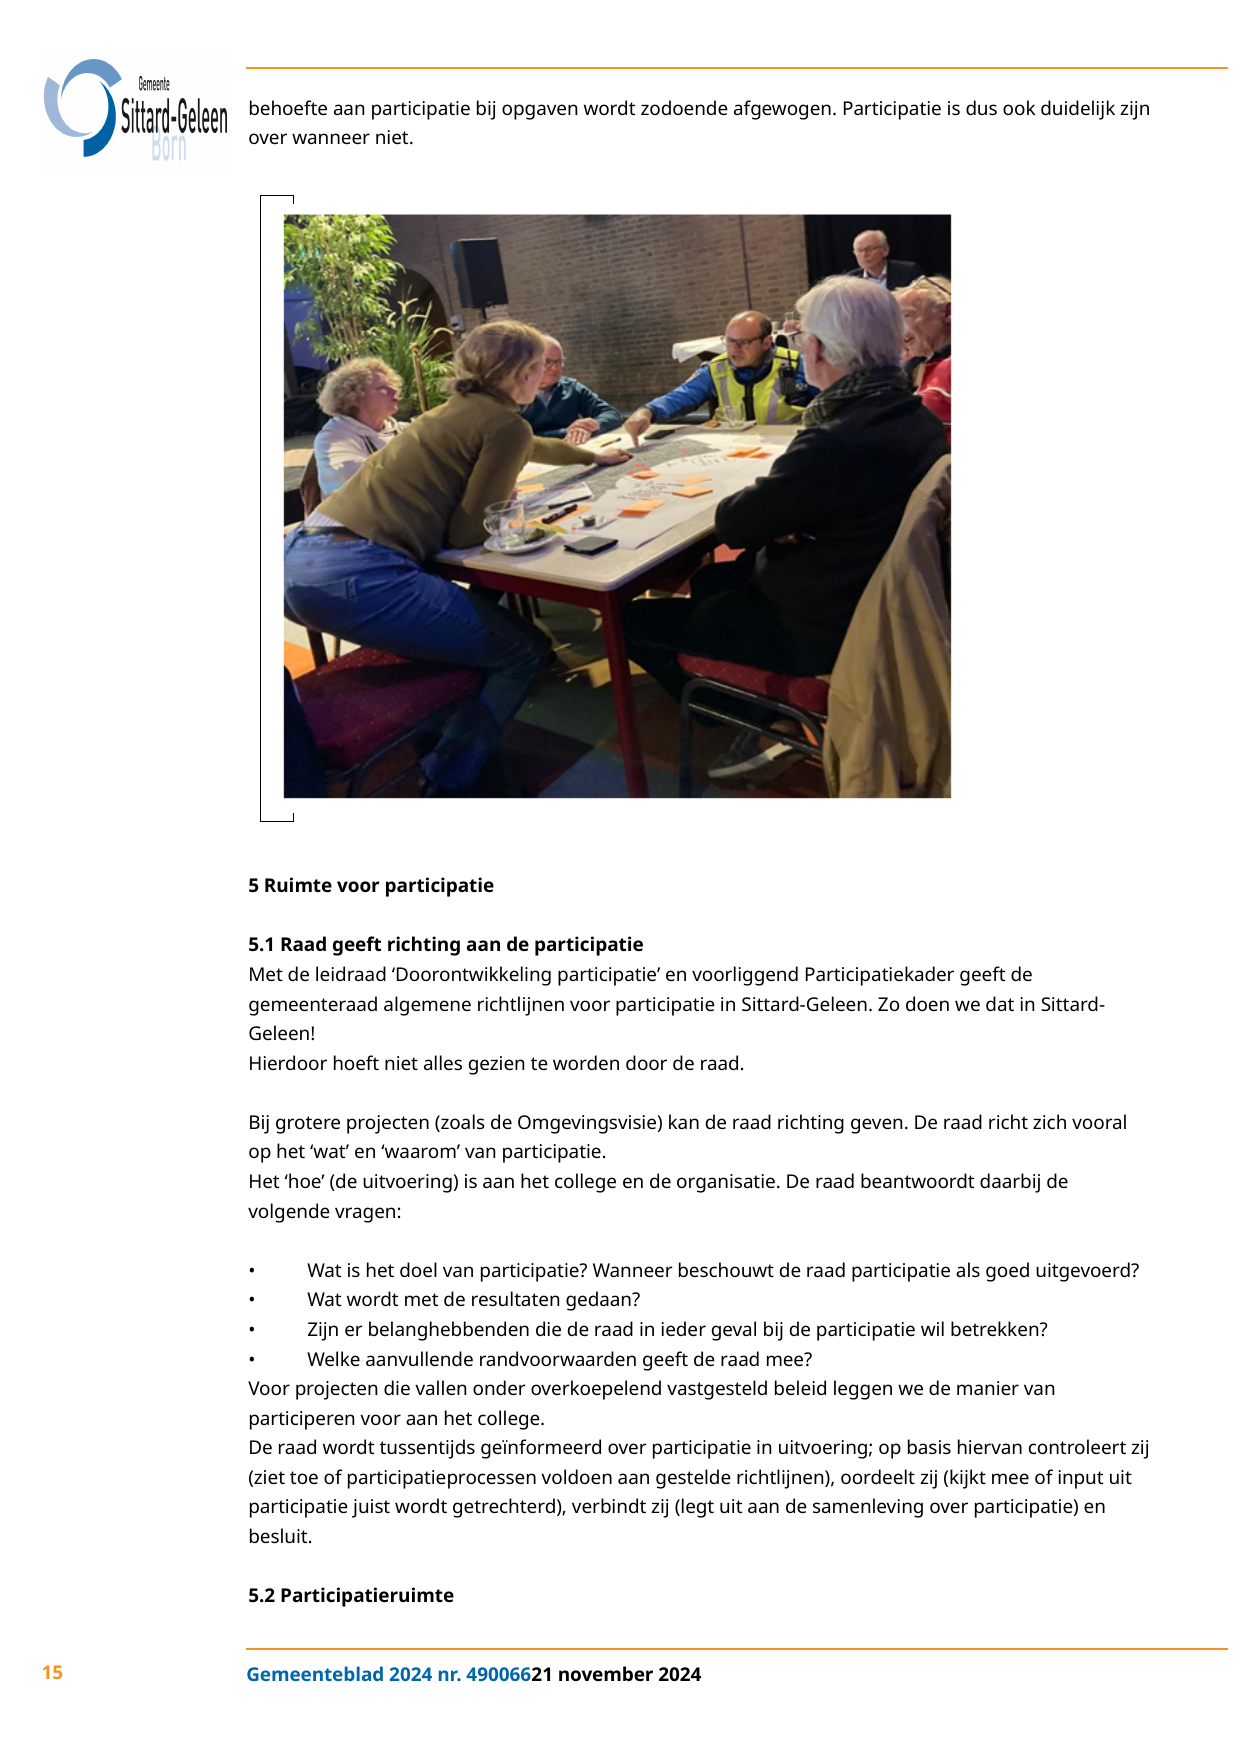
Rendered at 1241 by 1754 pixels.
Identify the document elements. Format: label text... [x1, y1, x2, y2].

text 5 Ruimte voor participatie [248, 872, 1152, 898]
text 5.2 Participatieruimte [248, 1582, 1152, 1608]
list Wat is het doel van participatie? Wanneer beschouwt de raad participatie als goed uitgevoerd? [248, 1257, 1152, 1283]
text Het ‘hoe’ (de uitvoering) is aan het college en de organisatie. De raad beantwoordt daarbij de volgende vragen: [248, 1168, 1152, 1224]
text 5.1 Raad geeft richting aan de participatie [248, 932, 1152, 957]
text De raad wordt tussentijds geïnformeerd over participatie in uitvoering; op basis hiervan controleert zij (ziet toe of participatieprocessen voldoen aan gestelde richtlijnen), oordeelt zij (kijkt mee of input uit participatie juist wordt getrechterd), verbindt zij (legt uit aan de samenleving over participatie) en besluit. [248, 1434, 1152, 1549]
list Zijn er belanghebbenden die de raad in ieder geval bij de participatie wil betrekken? [248, 1316, 1152, 1342]
text Voor projecten die vallen onder overkoepelend vastgesteld beleid leggen we de manier van participeren voor aan het college. [248, 1375, 1152, 1431]
picture [41, 47, 231, 172]
text Hierdoor hoeft niet alles gezien te worden door de raad. [248, 1050, 1152, 1076]
picture [268, 204, 978, 813]
text behoefte aan participatie bij opgaven wordt zodoende afgewogen. Participatie is dus ook duidelijk zijn over wanneer niet. [248, 95, 1152, 150]
list Welke aanvullende randvoorwaarden geeft de raad mee? [248, 1346, 1152, 1372]
list Wat wordt met de resultaten gedaan? [248, 1287, 1152, 1312]
text Bij grotere projecten (zoals de Omgevingsvisie) kan de raad richting geven. De raad richt zich vooral op het ‘wat’ en ‘waarom’ van participatie. [248, 1109, 1152, 1164]
text Met de leidraad ‘Doorontwikkeling participatie’ en voorliggend Participatiekader geeft de gemeenteraad algemene richtlijnen voor participatie in Sittard-Geleen. Zo doen we dat in Sittard-Geleen! [248, 961, 1152, 1046]
